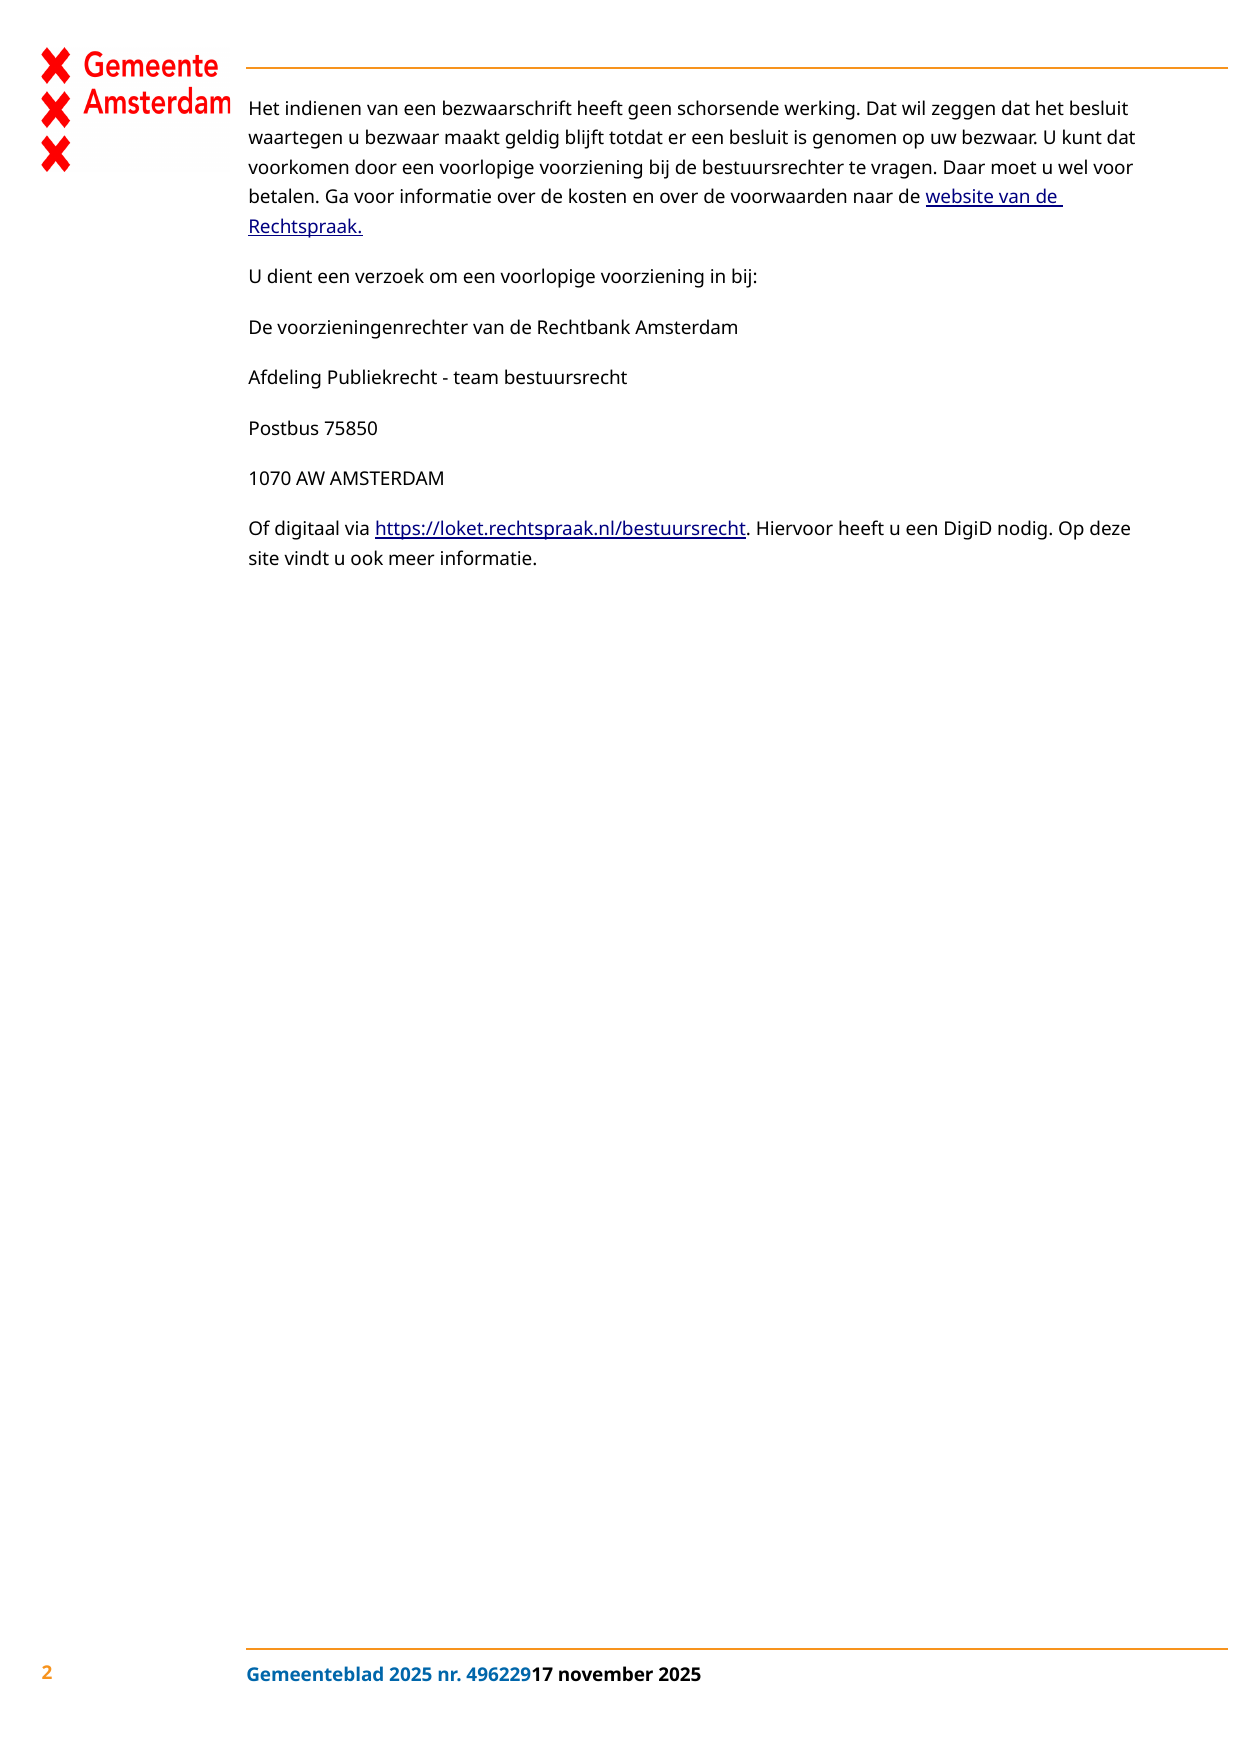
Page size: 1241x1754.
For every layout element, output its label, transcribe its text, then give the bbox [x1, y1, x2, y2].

text U dient een verzoek om een voorlopige voorziening in bij: [248, 263, 1152, 289]
text Het indienen van een bezwaarschrift heeft geen schorsende werking. Dat wil zeggen dat het besluit waartegen u bezwaar maakt geldig blijft totdat er een besluit is genomen op uw bezwaar. U kunt dat voorkomen door een voorlopige voorziening bij de bestuursrechter te vragen. Daar moet u wel voor betalen. Ga voor informatie over de kosten en over de voorwaarden naar de website van de Rechtspraak. [248, 95, 1152, 239]
text De voorzieningenrechter van de Rechtbank Amsterdam [248, 314, 1152, 340]
text Postbus 75850 [248, 415, 1152, 441]
text 1070 AW AMSTERDAM [248, 465, 1152, 491]
picture [41, 47, 231, 172]
text Afdeling Publiekrecht - team bestuursrecht [248, 364, 1152, 390]
text Of digitaal via https://loket.rechtspraak.nl/bestuursrecht. Hiervoor heeft u een DigiD nodig. Op deze site vindt u ook meer informatie. [248, 516, 1152, 571]
